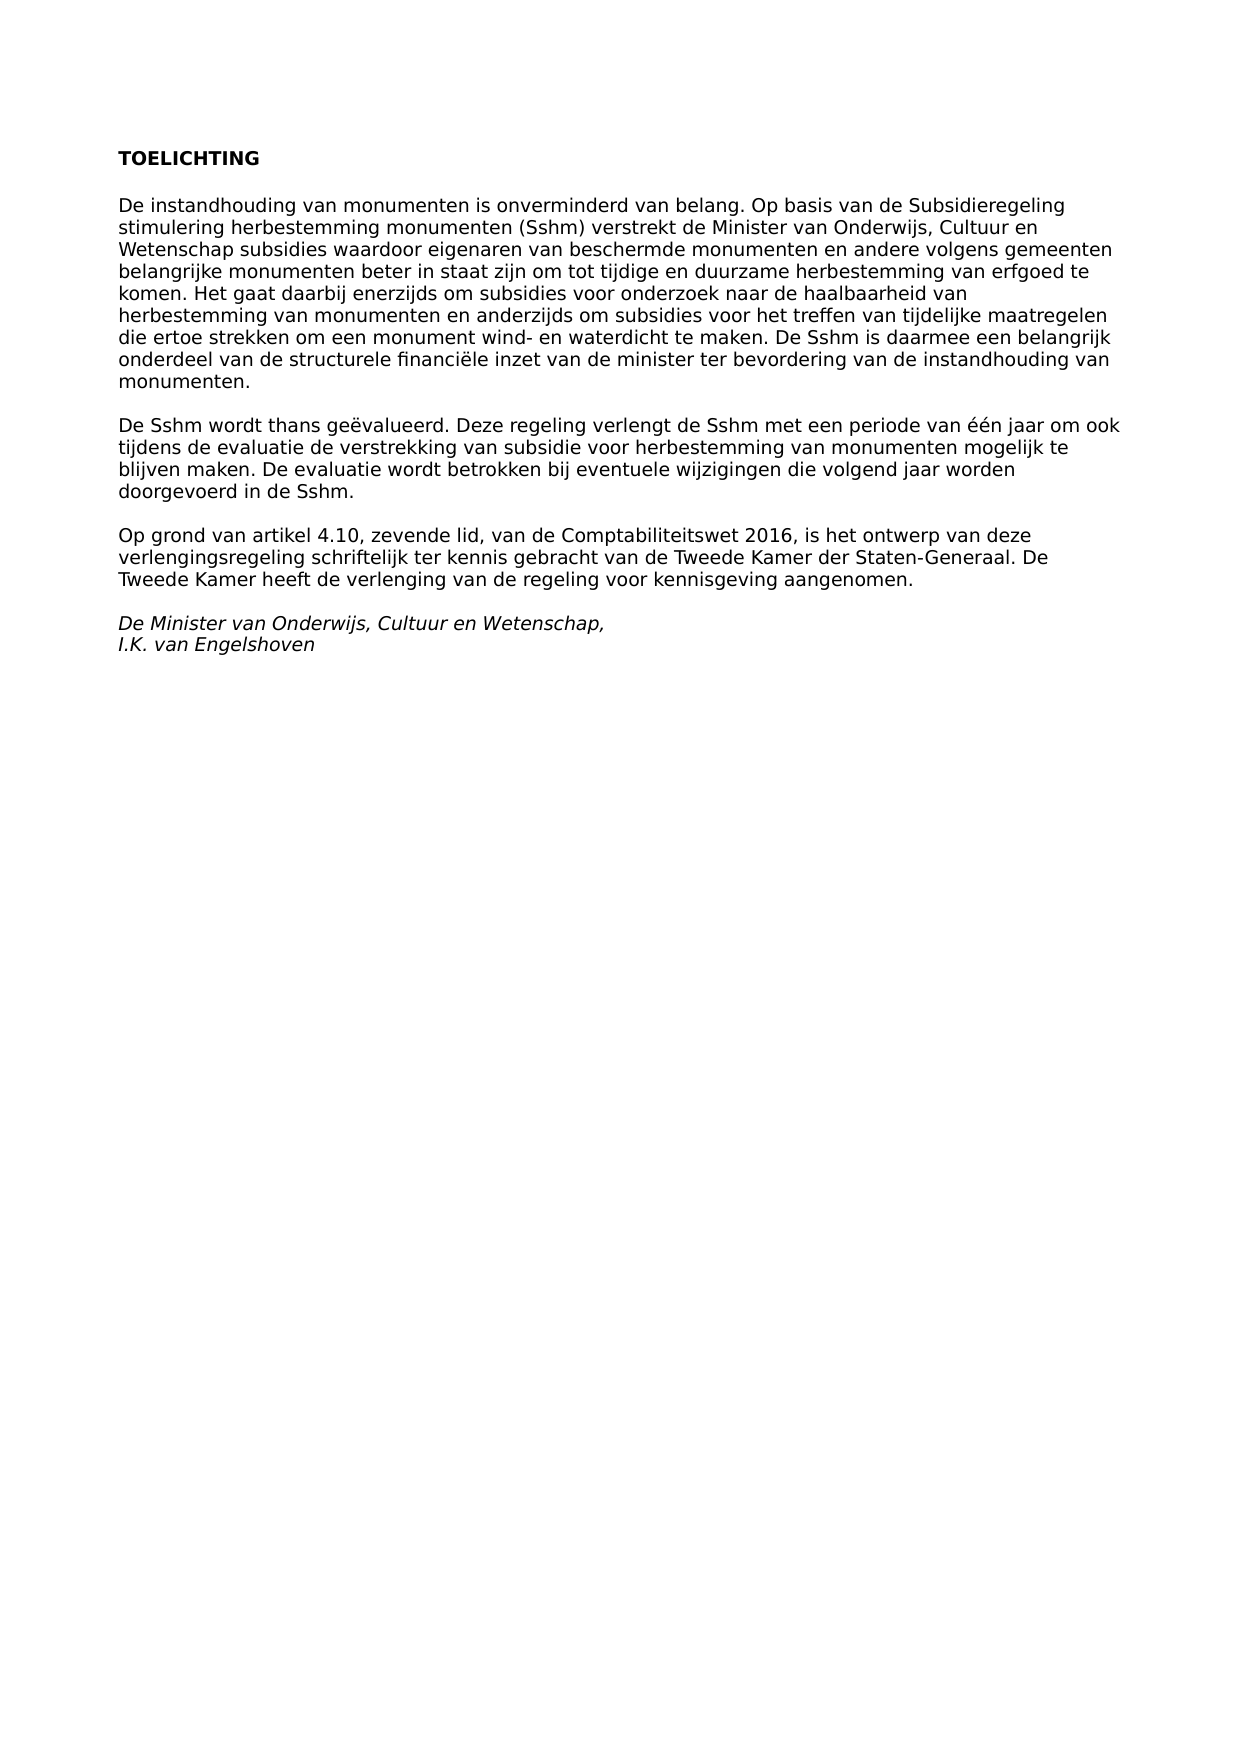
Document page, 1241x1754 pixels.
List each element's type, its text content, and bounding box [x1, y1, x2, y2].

text De Sshm wordt thans geëvalueerd. Deze regeling verlengt de Sshm met een periode van één jaar om ook tijdens de evaluatie de verstrekking van subsidie voor herbestemming van monumenten mogelijk te blijven maken. De evaluatie wordt betrokken bij eventuele wijzigingen die volgend jaar worden doorgevoerd in de Sshm. [118, 415, 1122, 503]
text Op grond van artikel 4.10, zevende lid, van de Comptabiliteitswet 2016, is het ontwerp van deze verlengingsregeling schriftelijk ter kennis gebracht van de Tweede Kamer der Staten-Generaal. De Tweede Kamer heeft de verlenging van de regeling voor kennisgeving aangenomen. [118, 524, 1122, 591]
text De instandhouding van monumenten is onverminderd van belang. Op basis van de Subsidieregeling stimulering herbestemming monumenten (Sshm) verstrekt de Minister van Onderwijs, Cultuur en Wetenschap subsidies waardoor eigenaren van beschermde monumenten en andere volgens gemeenten belangrijke monumenten beter in staat zijn om tot tijdige en duurzame herbestemming van erfgoed te komen. Het gaat daarbij enerzijds om subsidies voor onderzoek naar de haalbaarheid van herbestemming van monumenten en anderzijds om subsidies voor het treffen van tijdelijke maatregelen die ertoe strekken om een monument wind- en waterdicht te maken. De Sshm is daarmee een belangrijk onderdeel van de structurele financiële inzet van de minister ter bevordering van de instandhouding van monumenten. [118, 195, 1122, 393]
text De Minister van Onderwijs, Cultuur en Wetenschap, I.K. van Engelshoven [118, 612, 1122, 656]
subtitle TOELICHTING [118, 148, 1122, 170]
